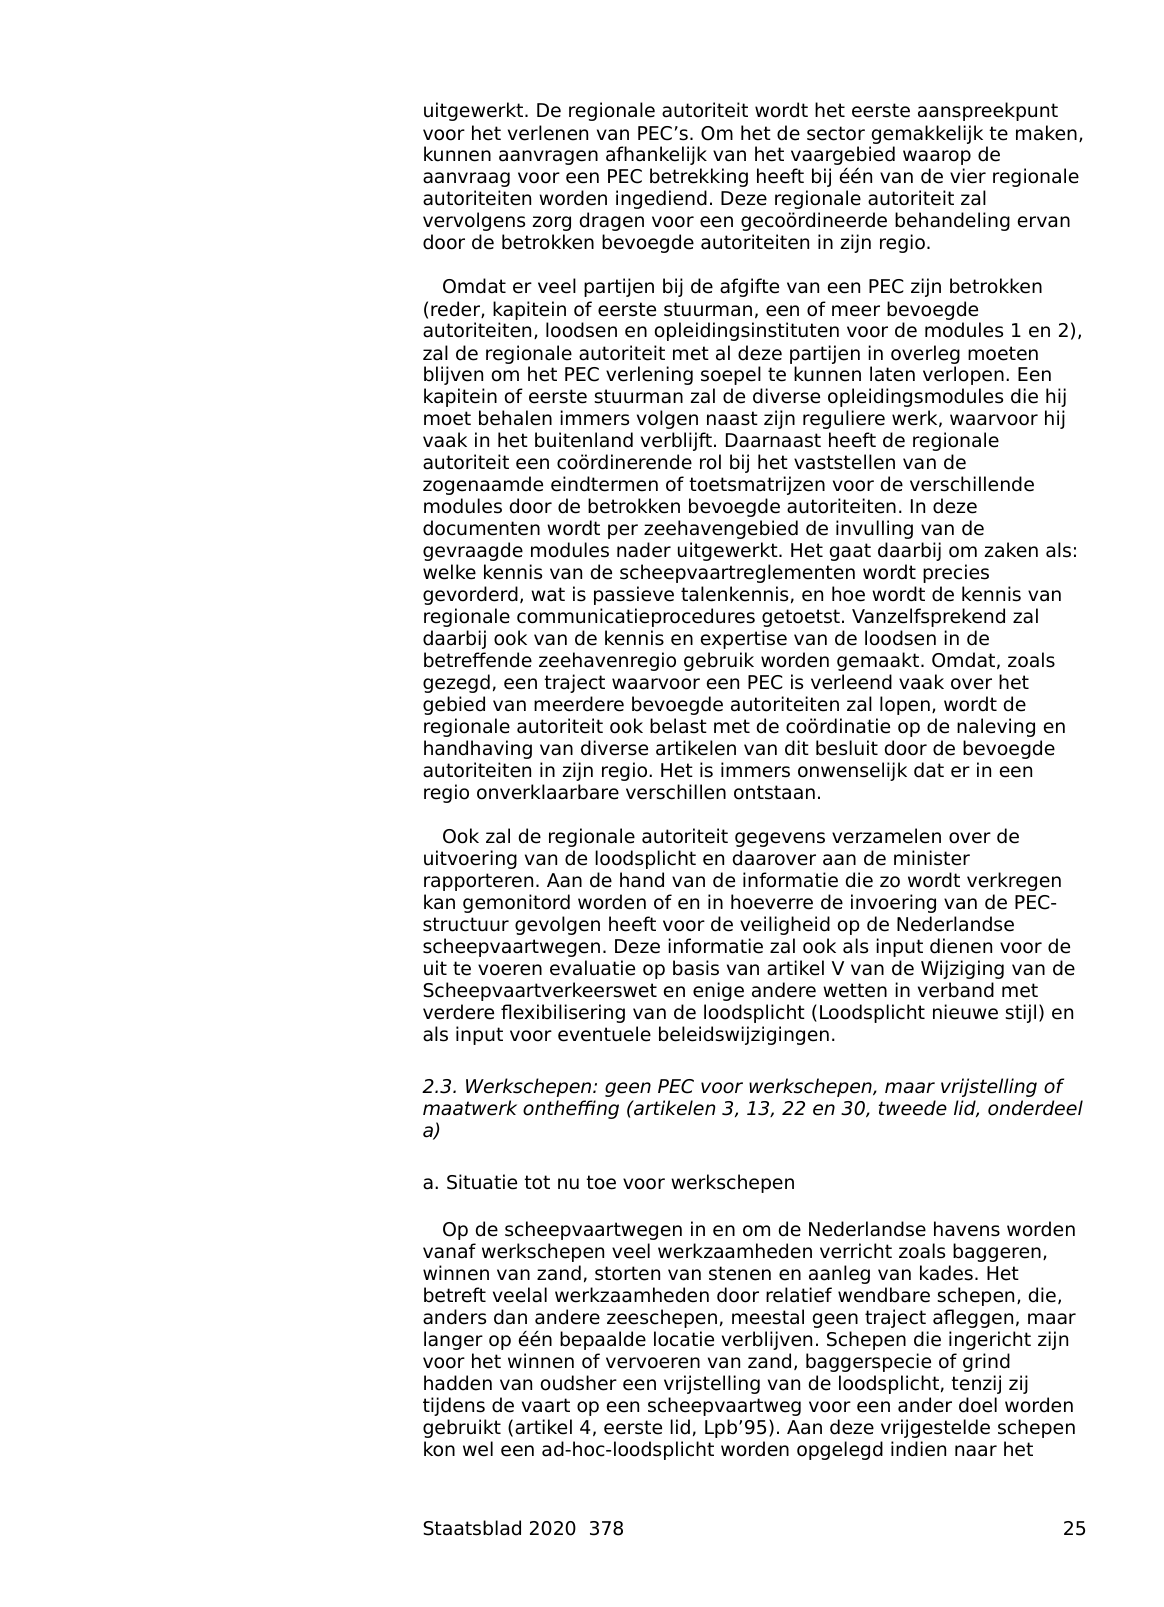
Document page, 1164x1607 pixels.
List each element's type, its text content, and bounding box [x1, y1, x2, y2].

text Op de scheepvaartwegen in en om de Nederlandse havens worden vanaf werkschepen veel werkzaamheden verricht zoals baggeren, winnen van zand, storten van stenen en aanleg van kades. Het betreft veelal werkzaamheden door relatief wendbare schepen, die, anders dan andere zeeschepen, meestal geen traject afleggen, maar langer op één bepaalde locatie verblijven. Schepen die ingericht zijn voor het winnen of vervoeren van zand, baggerspecie of grind hadden van oudsher een vrijstelling van de loodsplicht, tenzij zij tijdens de vaart op een scheepvaartweg voor een ander doel worden gebruikt (artikel 4, eerste lid, Lpb’95). Aan deze vrijgestelde schepen kon wel een ad-hoc-loodsplicht worden opgelegd indien naar het [422, 1219, 1087, 1461]
text uitgewerkt. De regionale autoriteit wordt het eerste aanspreekpunt voor het verlenen van PEC’s. Om het de sector gemakkelijk te maken, kunnen aanvragen afhankelijk van het vaargebied waarop de aanvraag voor een PEC betrekking heeft bij één van de vier regionale autoriteiten worden ingediend. Deze regionale autoriteit zal vervolgens zorg dragen voor een gecoördineerde behandeling ervan door de betrokken bevoegde autoriteiten in zijn regio. [422, 100, 1087, 254]
text Omdat er veel partijen bij de afgifte van een PEC zijn betrokken (reder, kapitein of eerste stuurman, een of meer bevoegde autoriteiten, loodsen en opleidingsinstituten voor de modules 1 en 2), zal de regionale autoriteit met al deze partijen in overleg moeten blijven om het PEC verlening soepel te kunnen laten verlopen. Een kapitein of eerste stuurman zal de diverse opleidingsmodules die hij moet behalen immers volgen naast zijn reguliere werk, waarvoor hij vaak in het buitenland verblijft. Daarnaast heeft de regionale autoriteit een coördinerende rol bij het vaststellen van de zogenaamde eindtermen of toetsmatrijzen voor de verschillende modules door de betrokken bevoegde autoriteiten. In deze documenten wordt per zeehavengebied de invulling van de gevraagde modules nader uitgewerkt. Het gaat daarbij om zaken als: welke kennis van de scheepvaartreglementen wordt precies gevorderd, wat is passieve talenkennis, en hoe wordt de kennis van regionale communicatieprocedures getoetst. Vanzelfsprekend zal daarbij ook van de kennis en expertise van de loodsen in de betreffende zeehavenregio gebruik worden gemaakt. Omdat, zoals gezegd, een traject waarvoor een PEC is verleend vaak over het gebied van meerdere bevoegde autoriteiten zal lopen, wordt de regionale autoriteit ook belast met de coördinatie op de naleving en handhaving van diverse artikelen van dit besluit door de bevoegde autoriteiten in zijn regio. Het is immers onwenselijk dat er in een regio onverklaarbare verschillen ontstaan. [422, 276, 1087, 804]
subtitle 2.3. Werkschepen: geen PEC voor werkschepen, maar vrijstelling of maatwerk ontheffing (artikelen 3, 13, 22 en 30, tweede lid, onderdeel a) [422, 1076, 1087, 1142]
subtitle a. Situatie tot nu toe voor werkschepen [422, 1172, 1087, 1194]
text Ook zal de regionale autoriteit gegevens verzamelen over de uitvoering van de loodsplicht en daarover aan de minister rapporteren. Aan de hand van de informatie die zo wordt verkregen kan gemonitord worden of en in hoeverre de invoering van de PEC-structuur gevolgen heeft voor de veiligheid op de Nederlandse scheepvaartwegen. Deze informatie zal ook als input dienen voor de uit te voeren evaluatie op basis van artikel V van de Wijziging van de Scheepvaartverkeerswet en enige andere wetten in verband met verdere flexibilisering van de loodsplicht (Loodsplicht nieuwe stijl) en als input voor eventuele beleidswijzigingen. [422, 826, 1087, 1046]
